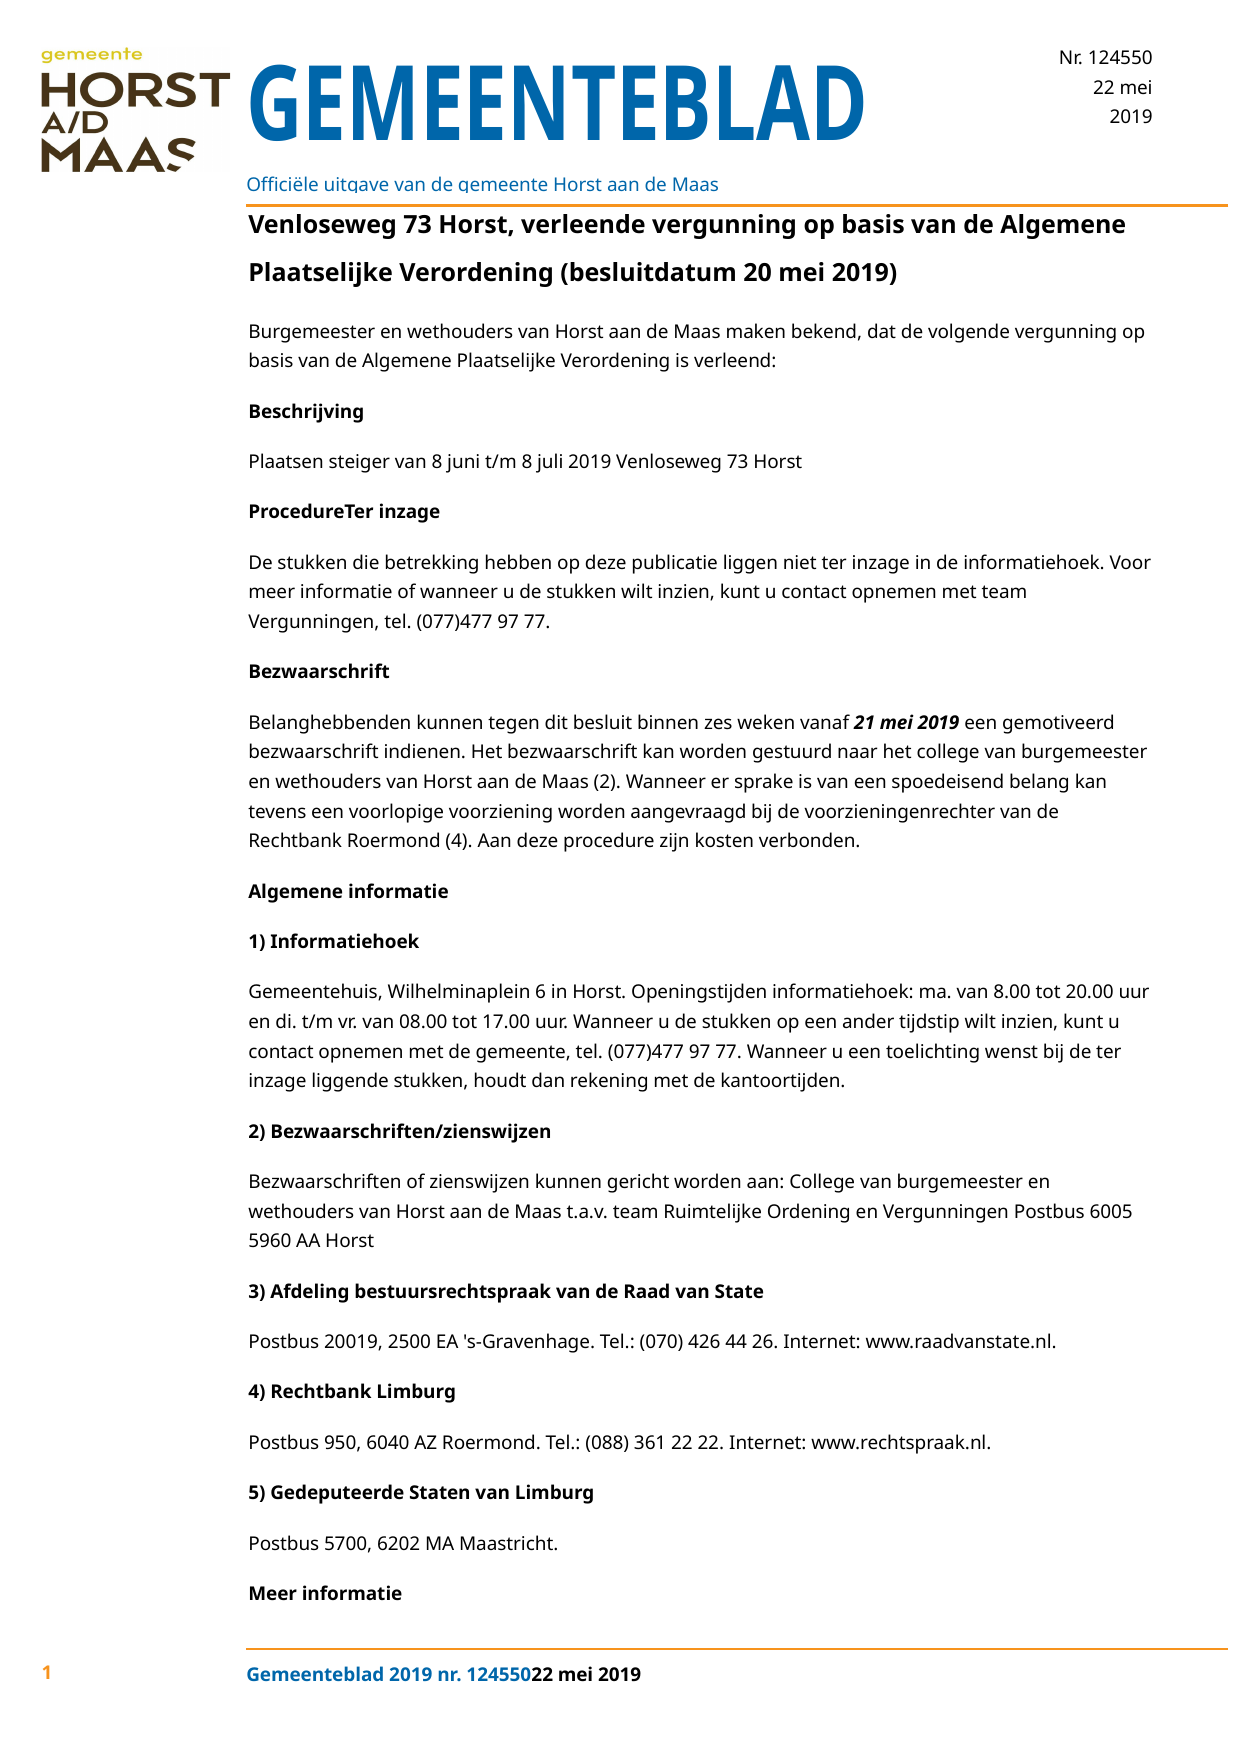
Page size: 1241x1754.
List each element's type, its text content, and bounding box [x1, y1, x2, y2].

text Venloseweg 73 Horst, verleende vergunning op basis van de Algemene Plaatselijke Verordening (besluitdatum 20 mei 2019) [248, 207, 1152, 288]
picture [41, 47, 231, 172]
text Meer informatie [248, 1580, 1152, 1606]
text Plaatsen steiger van 8 juni t/m 8 juli 2019 Venloseweg 73 Horst [248, 448, 1152, 474]
text Postbus 20019, 2500 EA 's-Gravenhage. Tel.: (070) 426 44 26. Internet: www.raadvanstate.nl. [248, 1328, 1152, 1354]
text ProcedureTer inzage [248, 499, 1152, 524]
text Algemene informatie [248, 878, 1152, 904]
text 4) Rechtbank Limburg [248, 1379, 1152, 1404]
text 5) Gedeputeerde Staten van Limburg [248, 1479, 1152, 1505]
text 3) Afdeling bestuursrechtspraak van de Raad van State [248, 1278, 1152, 1304]
text 2) Bezwaarschriften/zienswijzen [248, 1118, 1152, 1144]
text Gemeentehuis, Wilhelminaplein 6 in Horst. Openingstijden informatiehoek: ma. van 8.00 tot 20.00 uur en di. t/m vr. van 08.00 tot 17.00 uur. Wanneer u de stukken op een ander tijdstip wilt inzien, kunt u contact opnemen met de gemeente, tel. (077)477 97 77. Wanneer u een toelichting wenst bij de ter inzage liggende stukken, houdt dan rekening met de kantoortijden. [248, 979, 1152, 1093]
text De stukken die betrekking hebben op deze publicatie liggen niet ter inzage in de informatiehoek. Voor meer informatie of wanneer u de stukken wilt inzien, kunt u contact opnemen met team Vergunningen, tel. (077)477 97 77. [248, 549, 1152, 634]
text 1) Informatiehoek [248, 928, 1152, 954]
text Postbus 950, 6040 AZ Roermond. Tel.: (088) 361 22 22. Internet: www.rechtspraak.nl. [248, 1429, 1152, 1455]
text Postbus 5700, 6202 MA Maastricht. [248, 1530, 1152, 1556]
text Bezwaarschrift [248, 659, 1152, 684]
text Burgemeester en wethouders van Horst aan de Maas maken bekend, dat de volgende vergunning op basis van de Algemene Plaatselijke Verordening is verleend: [248, 318, 1152, 373]
text Bezwaarschriften of zienswijzen kunnen gericht worden aan: College van burgemeester en wethouders van Horst aan de Maas t.a.v. team Ruimtelijke Ordening en Vergunningen Postbus 6005 5960 AA Horst [248, 1168, 1152, 1253]
text Beschrijving [248, 398, 1152, 424]
text Belanghebbenden kunnen tegen dit besluit binnen zes weken vanaf 21 mei 2019 een gemotiveerd bezwaarschrift indienen. Het bezwaarschrift kan worden gestuurd naar het college van burgemeester en wethouders van Horst aan de Maas (2). Wanneer er sprake is van een spoedeisend belang kan tevens een voorlopige voorziening worden aangevraagd bij de voorzieningenrechter van de Rechtbank Roermond (4). Aan deze procedure zijn kosten verbonden. [248, 709, 1152, 853]
